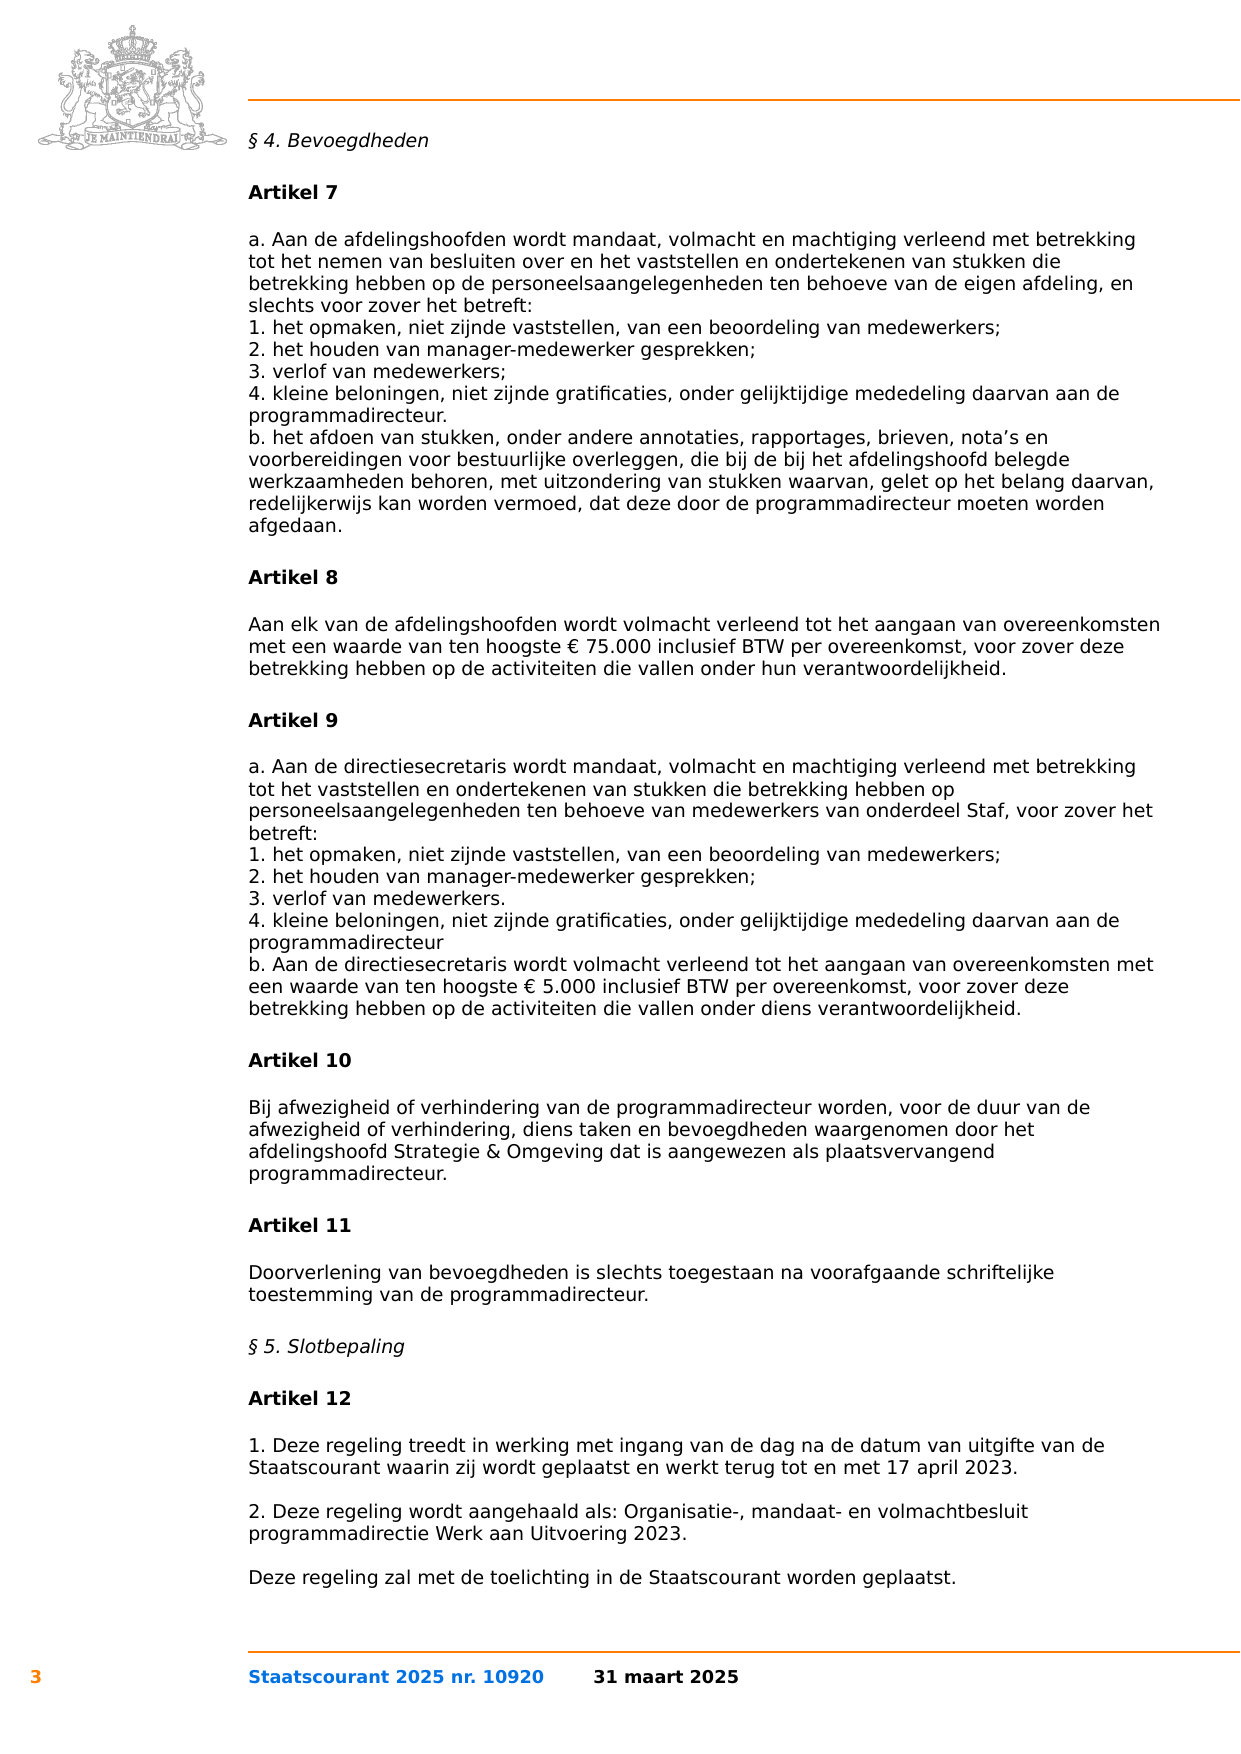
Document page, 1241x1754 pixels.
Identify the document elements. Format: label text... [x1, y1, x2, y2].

text b. het afdoen van stukken, onder andere annotaties, rapportages, brieven, nota’s en voorbereidingen voor bestuurlijke overleggen, die bij de bij het afdelingshoofd belegde werkzaamheden behoren, met uitzondering van stukken waarvan, gelet op het belang daarvan, redelijkerwijs kan worden vermoed, dat deze door de programmadirecteur moeten worden afgedaan. [248, 427, 1163, 537]
text a. Aan de afdelingshoofden wordt mandaat, volmacht en machtiging verleend met betrekking tot het nemen van besluiten over en het vaststellen en ondertekenen van stukken die betrekking hebben op de personeelsaangelegenheden ten behoeve van de eigen afdeling, en slechts voor zover het betreft: [248, 229, 1163, 317]
subtitle Artikel 7 [248, 182, 1163, 204]
subtitle Artikel 10 [248, 1050, 1163, 1072]
text 4. kleine beloningen, niet zijnde gratificaties, onder gelijktijdige mededeling daarvan aan de programmadirecteur [248, 910, 1163, 954]
text Doorverlening van bevoegdheden is slechts toegestaan na voorafgaande schriftelijke toestemming van de programmadirecteur. [248, 1262, 1163, 1306]
subtitle Artikel 9 [248, 709, 1163, 731]
picture [38, 25, 227, 150]
subtitle § 4. Bevoegdheden [248, 130, 1163, 152]
text 1. het opmaken, niet zijnde vaststellen, van een beoordeling van medewerkers; [248, 317, 1163, 339]
text 3. verlof van medewerkers; [248, 361, 1163, 383]
text 1. het opmaken, niet zijnde vaststellen, van een beoordeling van medewerkers; [248, 844, 1163, 866]
subtitle Artikel 11 [248, 1215, 1163, 1237]
text 2. Deze regeling wordt aangehaald als: Organisatie-, mandaat- en volmachtbesluit programmadirectie Werk aan Uitvoering 2023. [248, 1501, 1163, 1545]
text Bij afwezigheid of verhindering van de programmadirecteur worden, voor de duur van de afwezigheid of verhindering, diens taken en bevoegdheden waargenomen door het afdelingshoofd Strategie & Omgeving dat is aangewezen als plaatsvervangend programmadirecteur. [248, 1097, 1163, 1185]
text 3. verlof van medewerkers. [248, 888, 1163, 910]
subtitle § 5. Slotbepaling [248, 1336, 1163, 1358]
text 4. kleine beloningen, niet zijnde gratificaties, onder gelijktijdige mededeling daarvan aan de programmadirecteur. [248, 383, 1163, 427]
subtitle Artikel 8 [248, 567, 1163, 588]
text b. Aan de directiesecretaris wordt volmacht verleend tot het aangaan van overeenkomsten met een waarde van ten hoogste € 5.000 inclusief BTW per overeenkomst, voor zover deze betrekking hebben op de activiteiten die vallen onder diens verantwoordelijkheid. [248, 954, 1163, 1020]
text 1. Deze regeling treedt in werking met ingang van de dag na de datum van uitgifte van de Staatscourant waarin zij wordt geplaatst en werkt terug tot en met 17 april 2023. [248, 1435, 1163, 1479]
text Deze regeling zal met de toelichting in de Staatscourant worden geplaatst. [248, 1567, 1163, 1589]
text 2. het houden van manager-medewerker gesprekken; [248, 866, 1163, 888]
subtitle Artikel 12 [248, 1388, 1163, 1410]
text Aan elk van de afdelingshoofden wordt volmacht verleend tot het aangaan van overeenkomsten met een waarde van ten hoogste € 75.000 inclusief BTW per overeenkomst, voor zover deze betrekking hebben op de activiteiten die vallen onder hun verantwoordelijkheid. [248, 613, 1163, 679]
text 2. het houden van manager-medewerker gesprekken; [248, 339, 1163, 361]
text a. Aan de directiesecretaris wordt mandaat, volmacht en machtiging verleend met betrekking tot het vaststellen en ondertekenen van stukken die betrekking hebben op personeelsaangelegenheden ten behoeve van medewerkers van onderdeel Staf, voor zover het betreft: [248, 756, 1163, 844]
